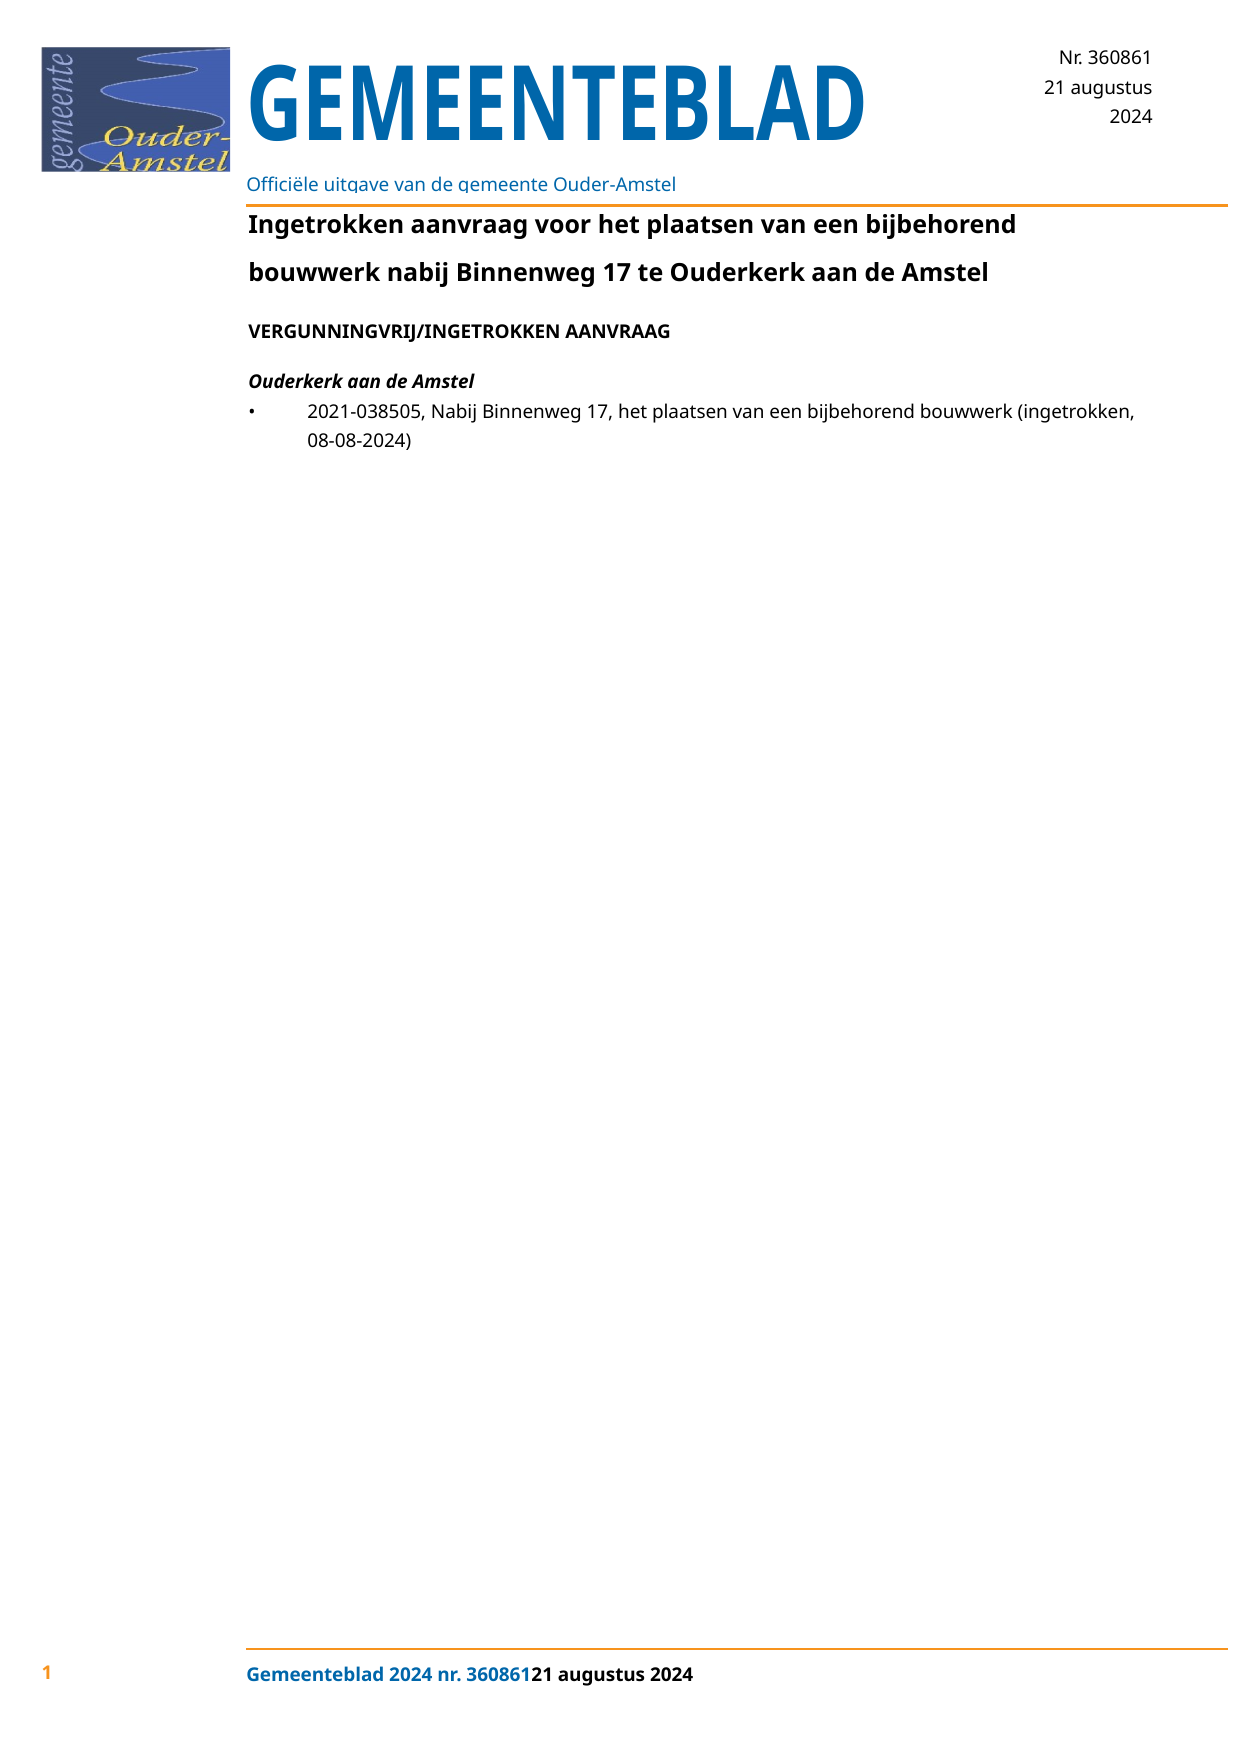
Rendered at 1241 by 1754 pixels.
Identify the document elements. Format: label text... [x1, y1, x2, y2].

text VERGUNNINGVRIJ/INGETROKKEN AANVRAAG [248, 318, 1152, 344]
list 2021-038505, Nabij Binnenweg 17, het plaatsen van een bijbehorend bouwwerk (ingetrokken, 08-08-2024) [248, 398, 1152, 453]
text Ingetrokken aanvraag voor het plaatsen van een bijbehorend bouwwerk nabij Binnenweg 17 te Ouderkerk aan de Amstel [248, 207, 1152, 288]
text Ouderkerk aan de Amstel [248, 368, 1152, 394]
picture [41, 47, 231, 172]
